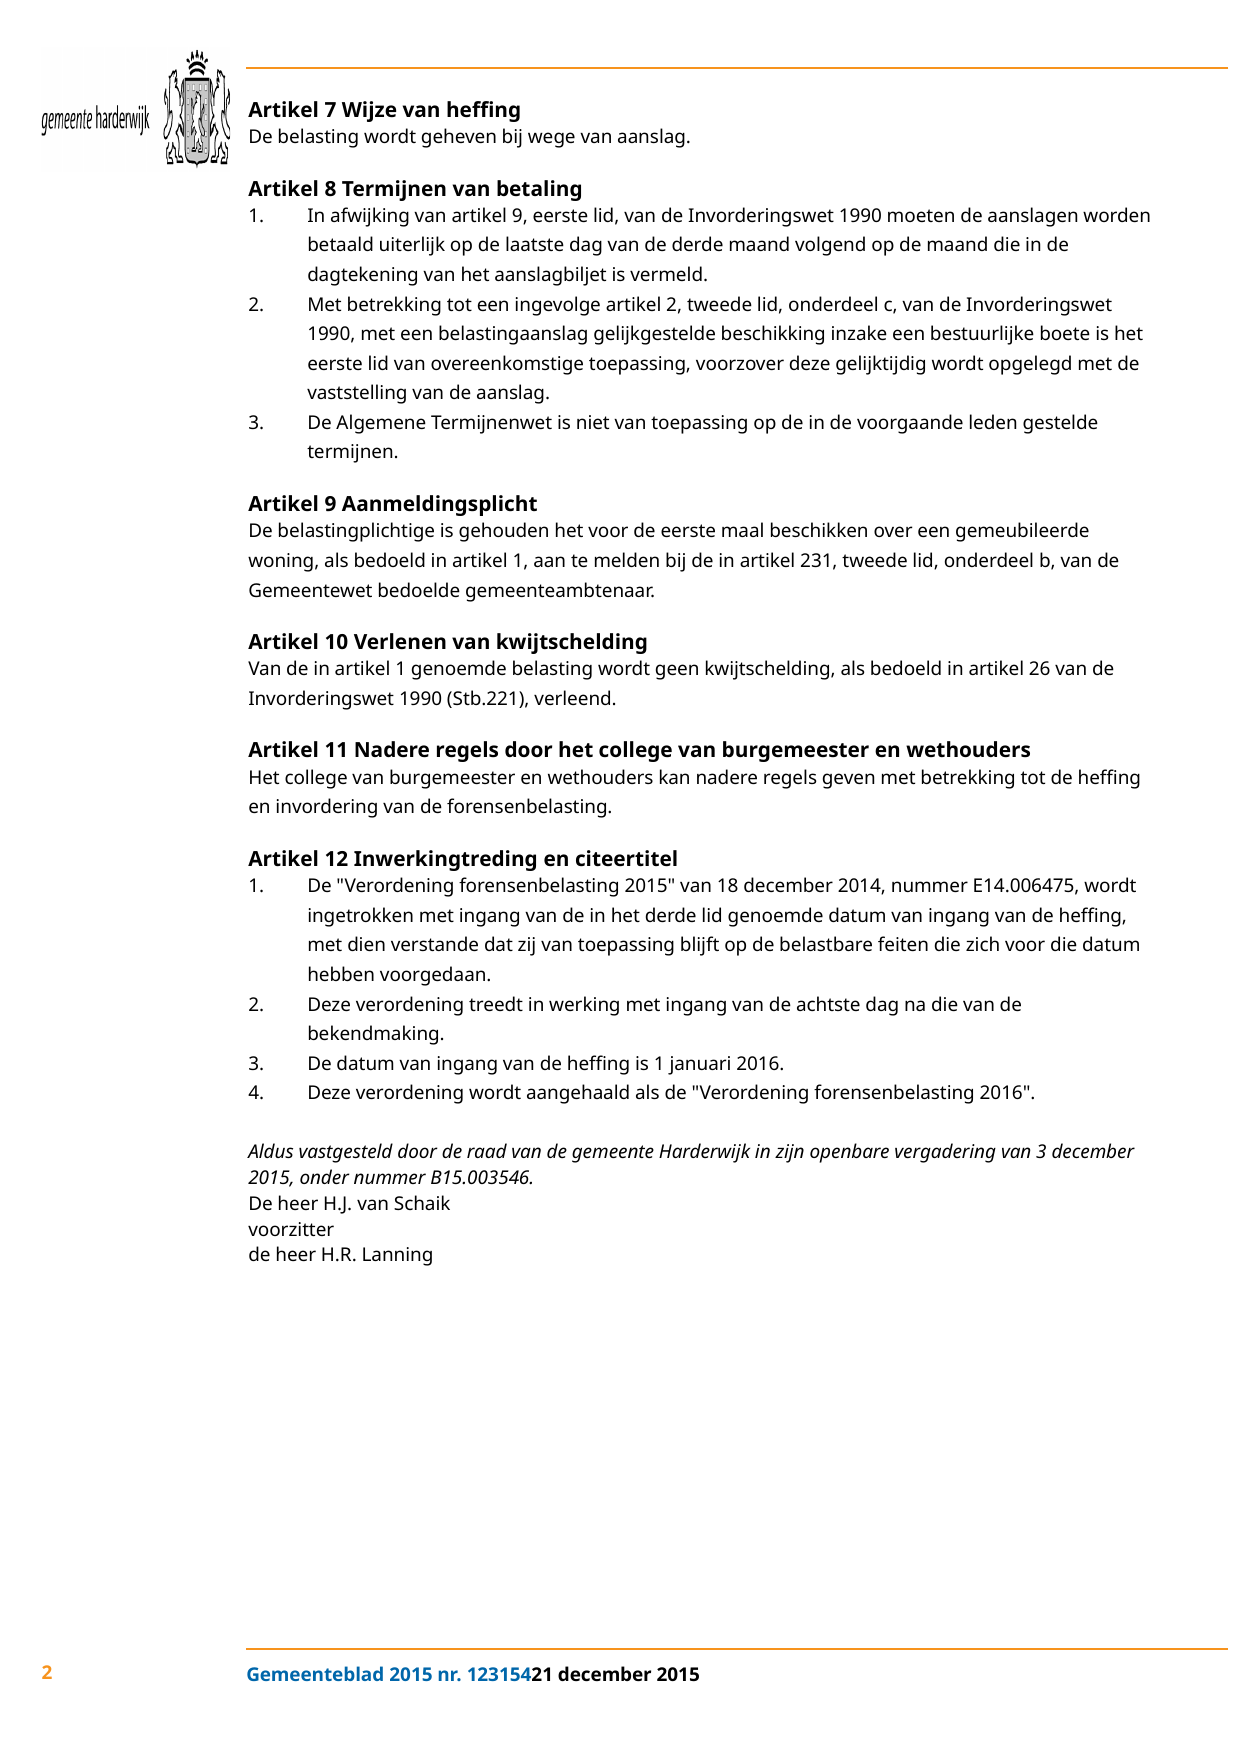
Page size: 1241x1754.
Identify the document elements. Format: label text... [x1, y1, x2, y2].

list Met betrekking tot een ingevolge artikel 2, tweede lid, onderdeel c, van de Invorderingswet 1990, met een belastingaanslag gelijkgestelde beschikking inzake een bestuurlijke boete is het eerste lid van overeenkomstige toepassing, voorzover deze gelijktijdig wordt opgelegd met de vaststelling van de aanslag. [248, 291, 1152, 405]
text voorzitter [248, 1216, 1152, 1242]
text Artikel 10 Verlenen van kwijtschelding [248, 627, 1152, 656]
list Deze verordening wordt aangehaald als de "Verordening forensenbelasting 2016". [248, 1079, 1152, 1105]
text de heer H.R. Lanning [248, 1242, 1152, 1267]
picture [41, 47, 231, 172]
list De Algemene Termijnenwet is niet van toepassing op de in de voorgaande leden gestelde termijnen. [248, 409, 1152, 464]
text Van de in artikel 1 genoemde belasting wordt geen kwijtschelding, als bedoeld in artikel 26 van de Invorderingswet 1990 (Stb.221), verleend. [248, 656, 1152, 711]
text De heer H.J. van Schaik [248, 1190, 1152, 1216]
text Artikel 8 Termijnen van betaling [248, 174, 1152, 202]
text Het college van burgemeester en wethouders kan nadere regels geven met betrekking tot de heffing en invordering van de forensenbelasting. [248, 764, 1152, 819]
text Aldus vastgesteld door de raad van de gemeente Harderwijk in zijn openbare vergadering van 3 december 2015, onder nummer B15.003546. [248, 1139, 1152, 1190]
text De belastingplichtige is gehouden het voor de eerste maal beschikken over een gemeubileerde woning, als bedoeld in artikel 1, aan te melden bij de in artikel 231, tweede lid, onderdeel b, van de Gemeentewet bedoelde gemeenteambtenaar. [248, 518, 1152, 602]
list De "Verordening forensenbelasting 2015" van 18 december 2014, nummer E14.006475, wordt ingetrokken met ingang van de in het derde lid genoemde datum van ingang van de heffing, met dien verstande dat zij van toepassing blijft op de belastbare feiten die zich voor die datum hebben voorgedaan. [248, 872, 1152, 987]
text De belasting wordt geheven bij wege van aanslag. [248, 123, 1152, 149]
text Artikel 9 Aanmeldingsplicht [248, 489, 1152, 518]
text Artikel 7 Wijze van heffing [248, 95, 1152, 123]
text Artikel 12 Inwerkingtreding en citeertitel [248, 844, 1152, 872]
list In afwijking van artikel 9, eerste lid, van de Invorderingswet 1990 moeten de aanslagen worden betaald uiterlijk op de laatste dag van de derde maand volgend op de maand die in de dagtekening van het aanslagbiljet is vermeld. [248, 202, 1152, 287]
list De datum van ingang van de heffing is 1 januari 2016. [248, 1050, 1152, 1076]
text Artikel 11 Nadere regels door het college van burgemeester en wethouders [248, 736, 1152, 764]
list Deze verordening treedt in werking met ingang van de achtste dag na die van de bekendmaking. [248, 991, 1152, 1046]
